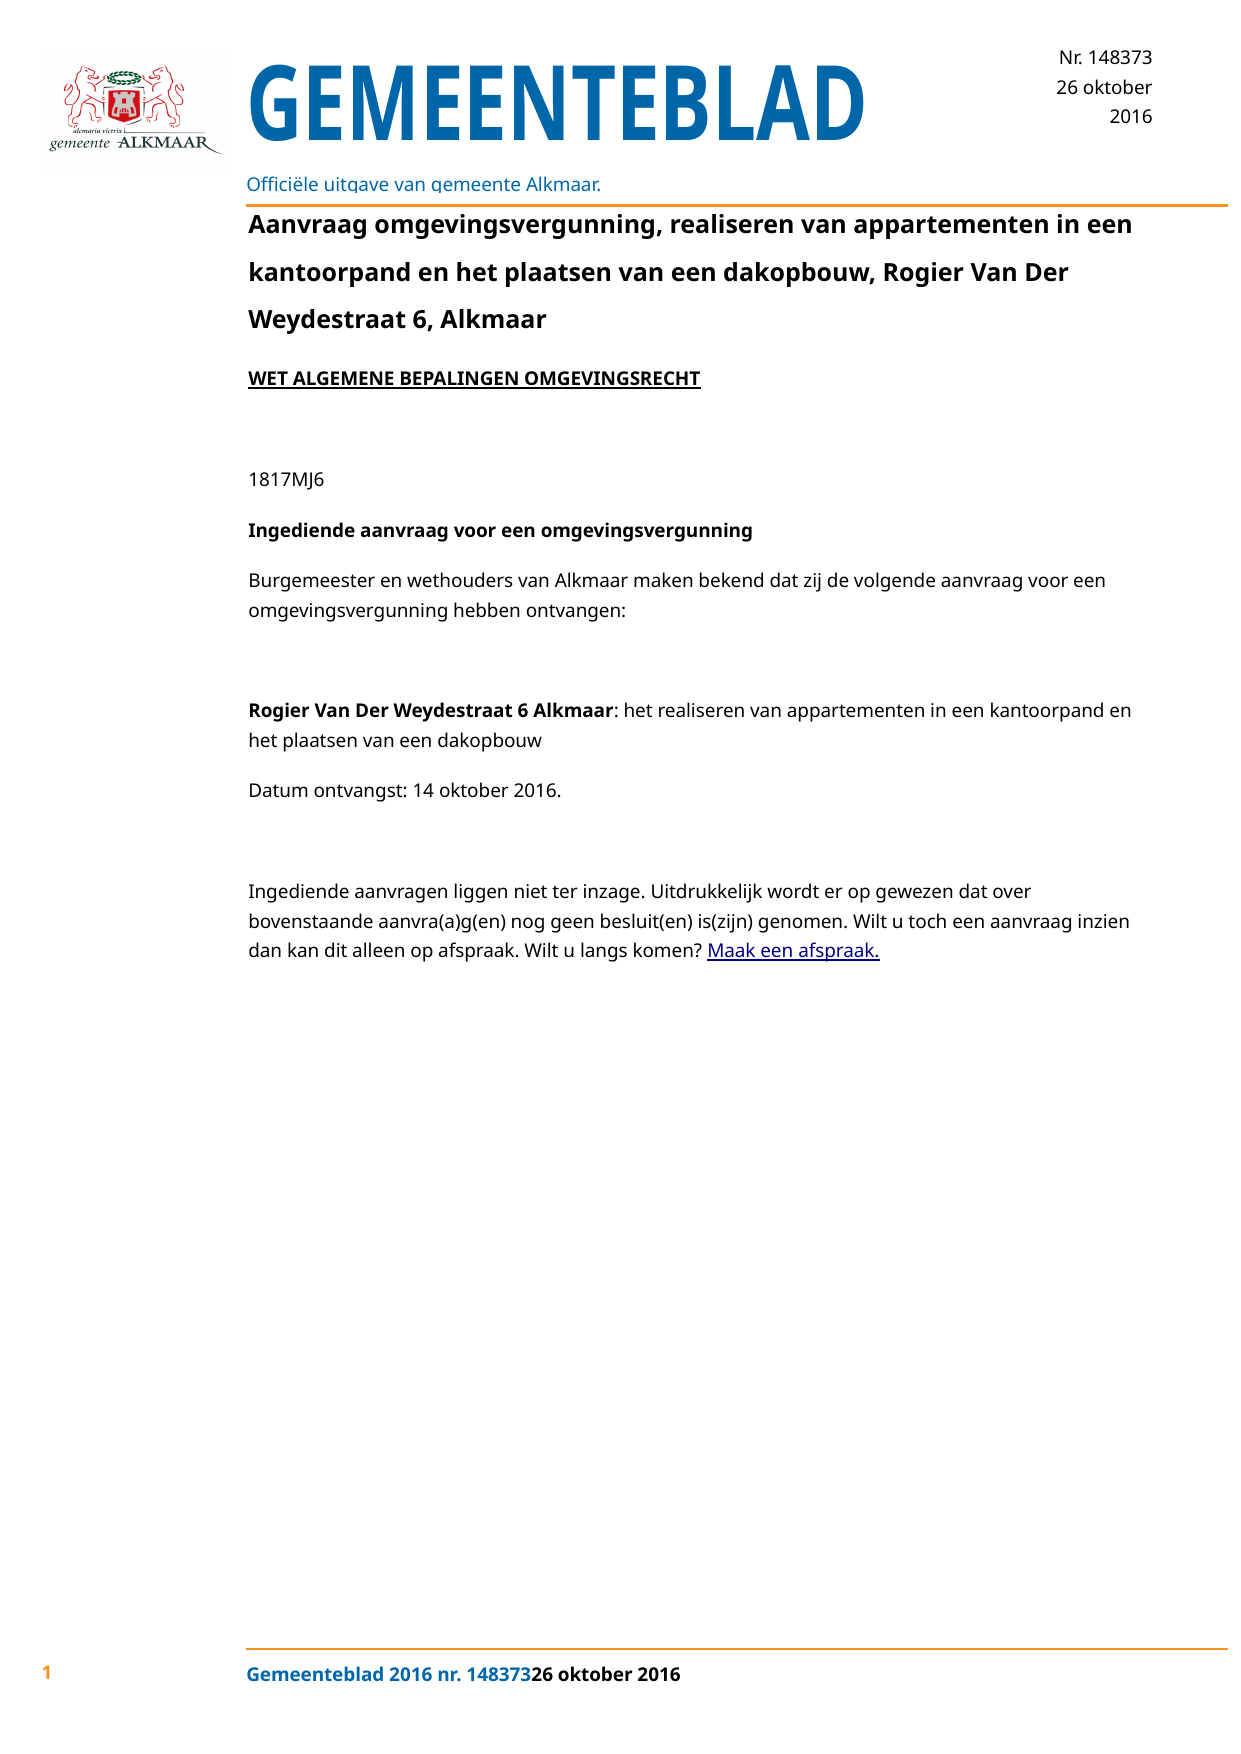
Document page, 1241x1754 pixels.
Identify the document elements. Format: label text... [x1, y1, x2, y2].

text Aanvraag omgevingsvergunning, realiseren van appartementen in een kantoorpand en het plaatsen van een dakopbouw, Rogier Van Der Weydestraat 6, Alkmaar [248, 207, 1152, 336]
text Ingediende aanvragen liggen niet ter inzage. Uitdrukkelijk wordt er op gewezen dat over bovenstaande aanvra(a)g(en) nog geen besluit(en) is(zijn) genomen. Wilt u toch een aanvraag inzien dan kan dit alleen op afspraak. Wilt u langs komen? Maak een afspraak. [248, 878, 1152, 963]
text Burgemeester en wethouders van Alkmaar maken bekend dat zij de volgende aanvraag voor een omgevingsvergunning hebben ontvangen: [248, 567, 1152, 622]
text Ingediende aanvraag voor een omgevingsvergunning [248, 517, 1152, 542]
picture [41, 47, 231, 172]
text Rogier Van Der Weydestraat 6 Alkmaar: het realiseren van appartementen in een kantoorpand en het plaatsen van een dakopbouw [248, 698, 1152, 753]
text 1817MJ6 [248, 466, 1152, 492]
text Datum ontvangst: 14 oktober 2016. [248, 778, 1152, 803]
text WET ALGEMENE BEPALINGEN OMGEVINGSRECHT [248, 366, 1152, 391]
